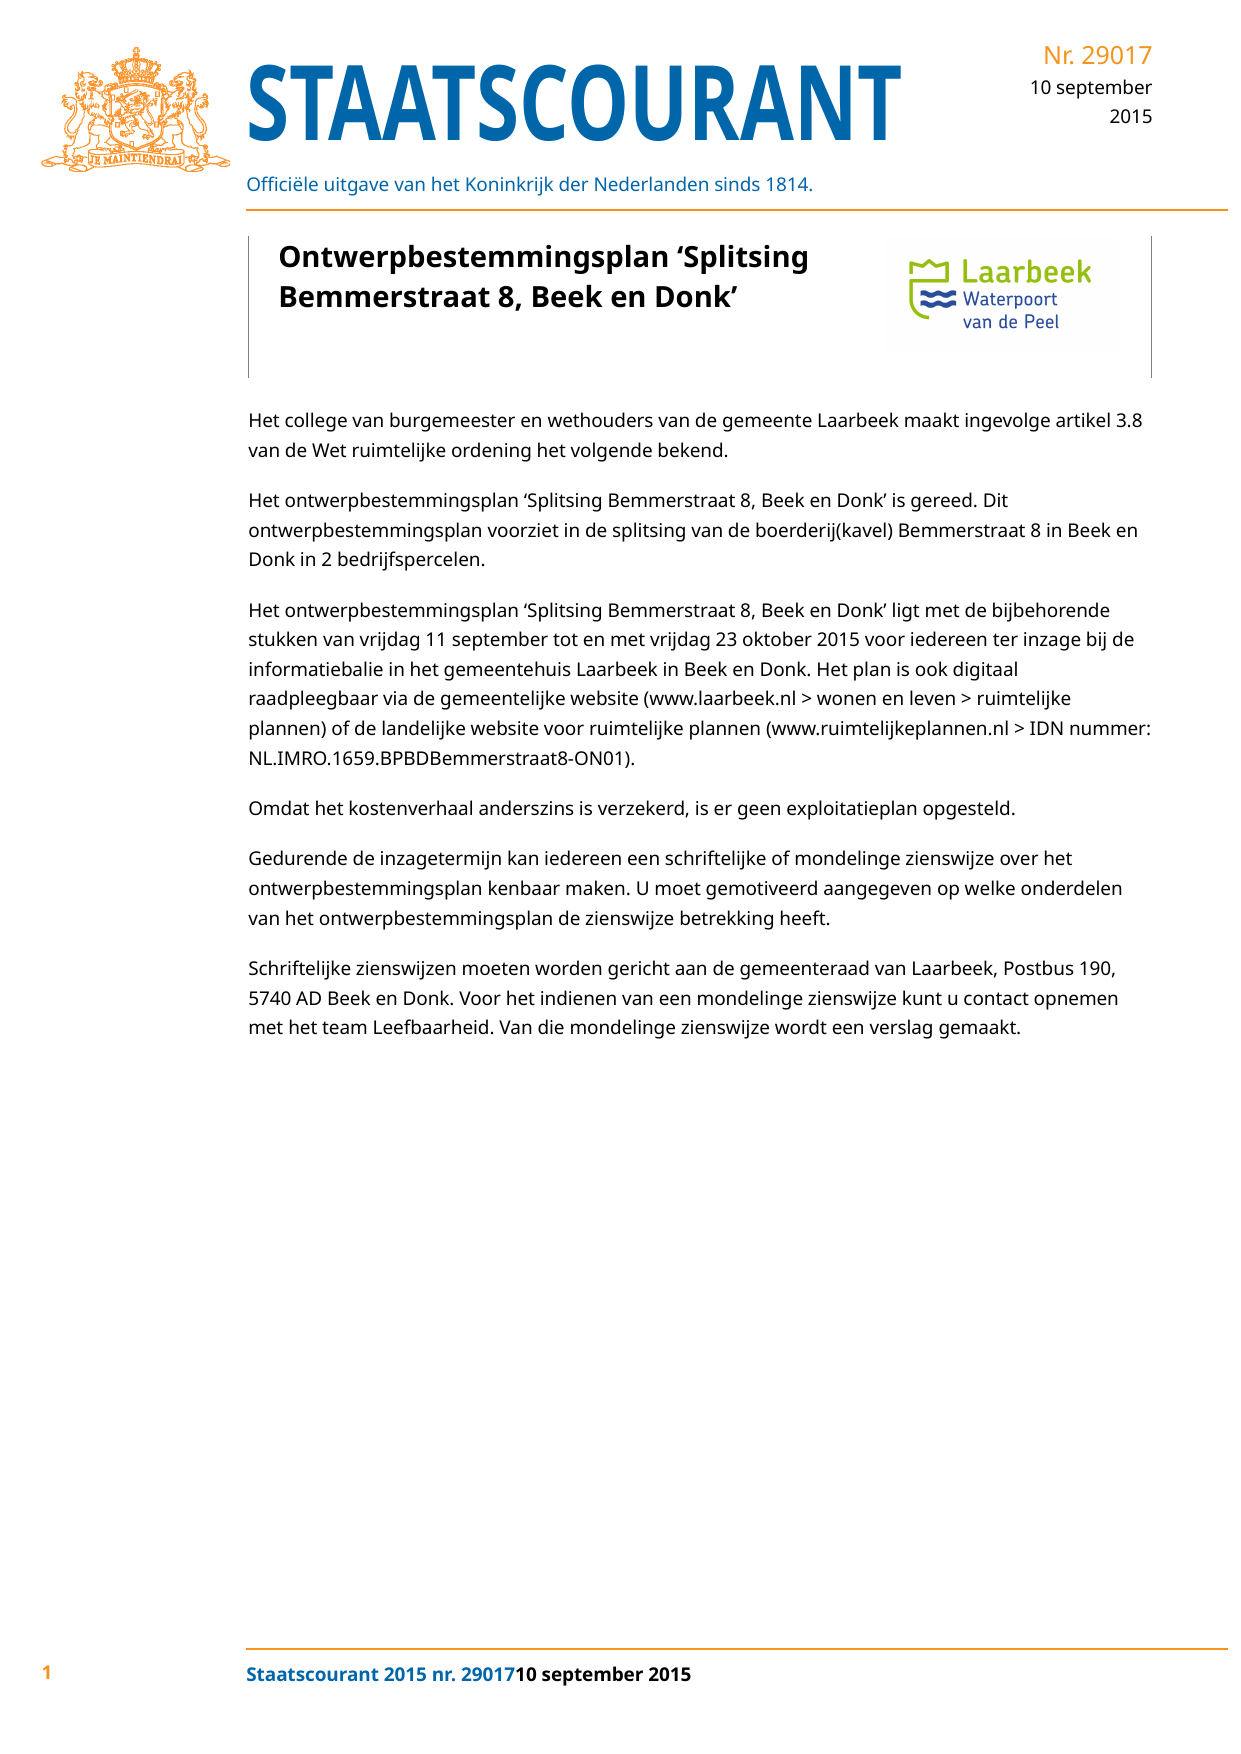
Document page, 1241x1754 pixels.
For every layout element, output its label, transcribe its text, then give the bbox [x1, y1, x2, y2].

text Het ontwerpbestemmingsplan ‘Splitsing Bemmerstraat 8, Beek en Donk’ ligt met de bijbehorende stukken van vrijdag 11 september tot en met vrijdag 23 oktober 2015 voor iedereen ter inzage bij de informatiebalie in het gemeentehuis Laarbeek in Beek en Donk. Het plan is ook digitaal raadpleegbaar via de gemeentelijke website (www.laarbeek.nl > wonen en leven > ruimtelijke plannen) of de landelijke website voor ruimtelijke plannen (www.ruimtelijkeplannen.nl > IDN nummer: NL.IMRO.1659.BPBDBemmerstraat8-ON01). [248, 597, 1152, 770]
text Omdat het kostenverhaal anderszins is verzekerd, is er geen exploitatieplan opgesteld. [248, 795, 1152, 821]
text Schriftelijke zienswijzen moeten worden gericht aan de gemeenteraad van Laarbeek, Postbus 190, 5740 AD Beek en Donk. Voor het indienen van een mondelinge zienswijze kunt u contact opnemen met het team Leefbaarheid. Van die mondelinge zienswijze wordt een verslag gemaakt. [248, 955, 1152, 1040]
text Het ontwerpbestemmingsplan ‘Splitsing Bemmerstraat 8, Beek en Donk’ is gereed. Dit ontwerpbestemmingsplan voorziet in de splitsing van de boerderij(kavel) Bemmerstraat 8 in Beek en Donk in 2 bedrijfspercelen. [248, 487, 1152, 572]
picture [882, 236, 1119, 352]
text Gedurende de inzagetermijn kan iedereen een schriftelijke of mondelinge zienswijze over het ontwerpbestemmingsplan kenbaar maken. U moet gemotiveerd aangegeven op welke onderdelen van het ontwerpbestemmingsplan de zienswijze betrekking heeft. [248, 846, 1152, 930]
table_header [850, 236, 1151, 378]
table_header Ontwerpbestemmingsplan ‘Splitsing Bemmerstraat 8, Beek en Donk’ [249, 236, 850, 378]
picture [41, 47, 231, 172]
text Het college van burgemeester en wethouders van de gemeente Laarbeek maakt ingevolge artikel 3.8 van de Wet ruimtelijke ordening het volgende bekend. [248, 407, 1152, 462]
